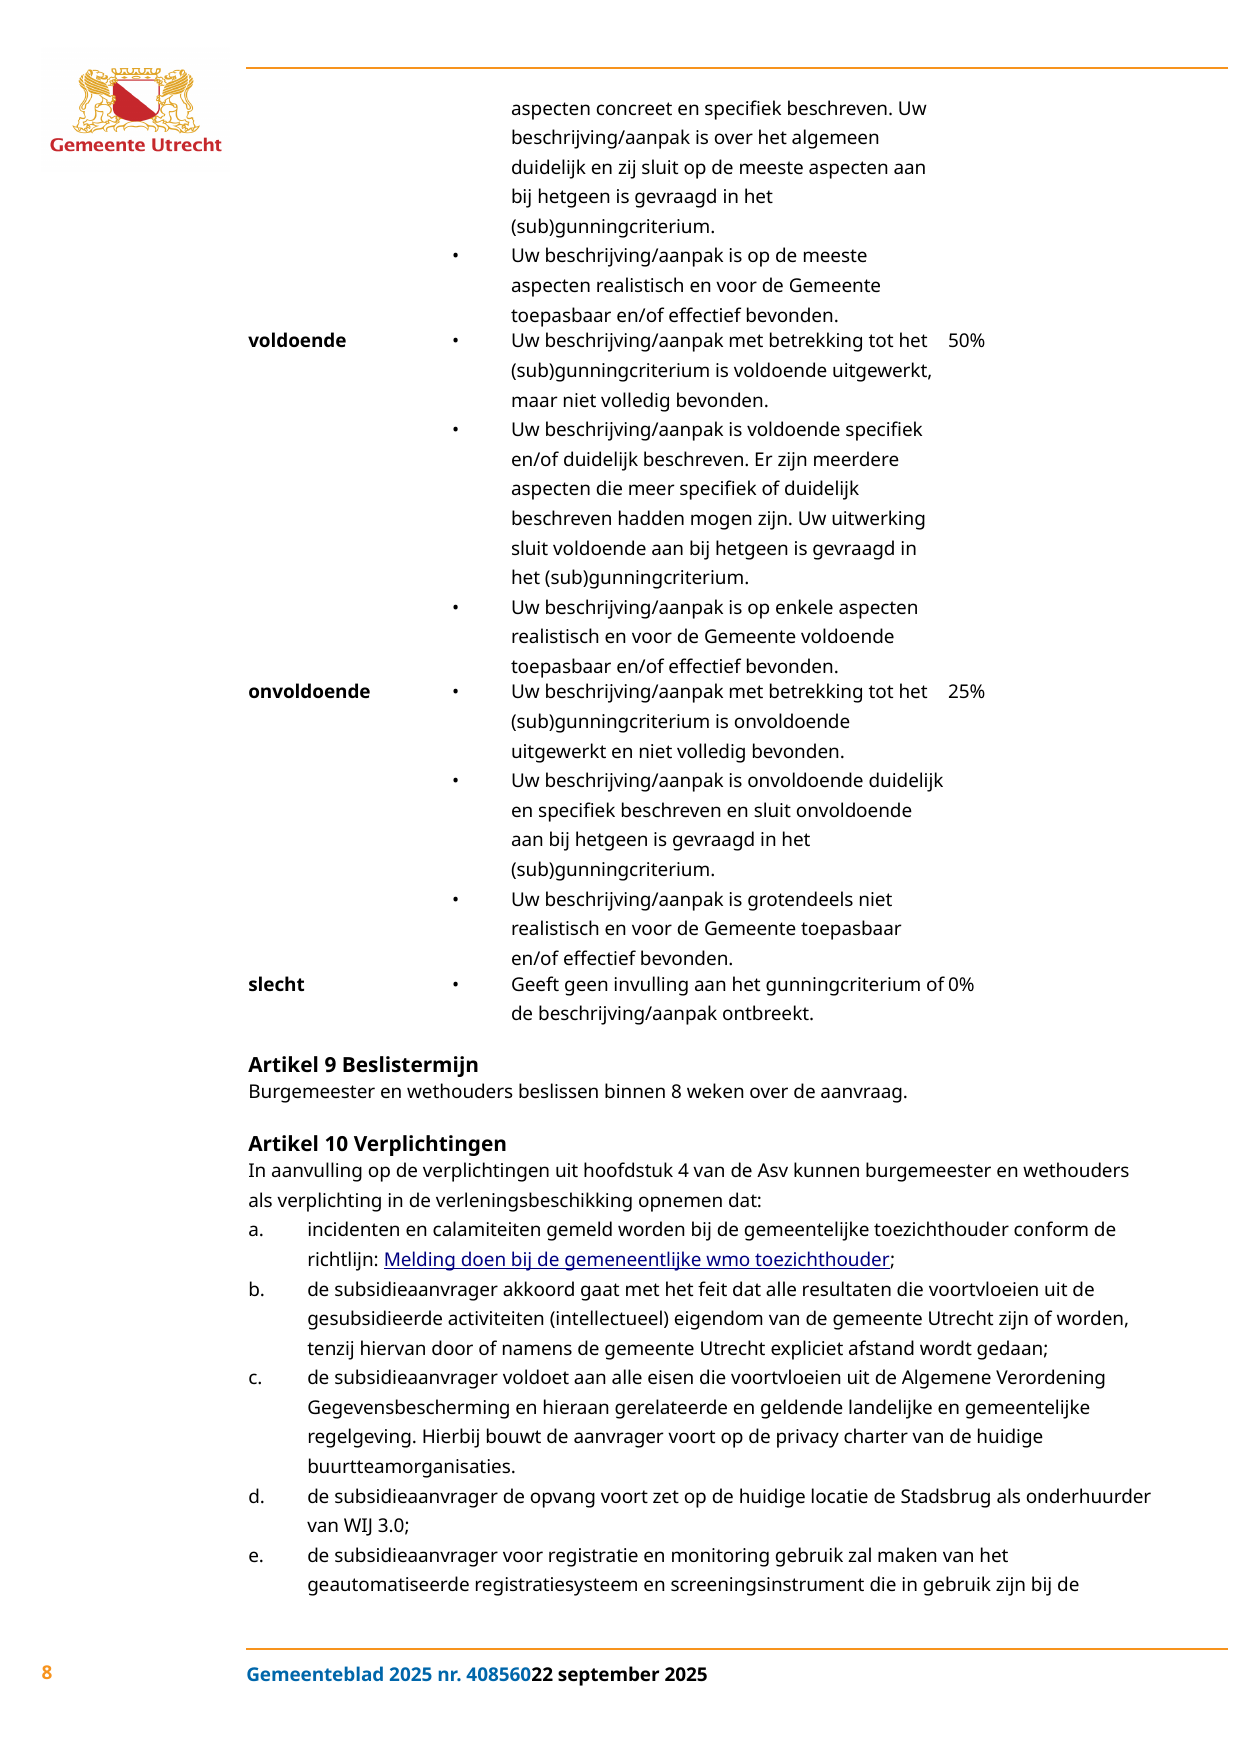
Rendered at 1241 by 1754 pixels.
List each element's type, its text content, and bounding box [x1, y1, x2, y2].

table_cell 0% [948, 971, 1152, 1026]
table_cell onvoldoende [248, 679, 452, 971]
list incidenten en calamiteiten gemeld worden bij de gemeentelijke toezichthouder conform de richtlijn: Melding doen bij de gemeneentlijke wmo toezichthouder; [248, 1217, 1152, 1272]
table_cell Geeft geen invulling aan het gunningcriterium of de beschrijving/aanpak ontbreekt. [452, 971, 948, 1026]
table_cell aspecten concreet en specifiek beschreven. Uw beschrijving/aanpak is over het algemeen duidelijk en zij sluit op de meeste aspecten aan bij hetgeen is gevraagd in het (sub)gunningcriterium. Uw beschrijving/aanpak is op de meeste aspecten realistisch en voor de Gemeente toepasbaar en/of effectief bevonden. [452, 95, 948, 328]
table_cell 25% [948, 679, 1152, 971]
text Burgemeester en wethouders beslissen binnen 8 weken over de aanvraag. [248, 1078, 1152, 1104]
table_cell Uw beschrijving/aanpak met betrekking tot het (sub)gunningcriterium is onvoldoende uitgewerkt en niet volledig bevonden. Uw beschrijving/aanpak is onvoldoende duidelijk en specifiek beschreven en sluit onvoldoende aan bij hetgeen is gevraagd in het (sub)gunningcriterium. Uw beschrijving/aanpak is grotendeels niet realistisch en voor de Gemeente toepasbaar en/of effectief bevonden. [452, 679, 948, 971]
table_cell 50% [948, 328, 1152, 679]
table_cell [948, 95, 1152, 328]
list de subsidieaanvrager akkoord gaat met het feit dat alle resultaten die voortvloeien uit de gesubsidieerde activiteiten (intellectueel) eigendom van de gemeente Utrecht zijn of worden, tenzij hiervan door of namens de gemeente Utrecht expliciet afstand wordt gedaan; [248, 1276, 1152, 1361]
table_cell slecht [248, 971, 452, 1026]
list de subsidieaanvrager voor registratie en monitoring gebruik zal maken van het geautomatiseerde registratiesysteem en screeningsinstrument die in gebruik zijn bij de [248, 1542, 1152, 1597]
list de subsidieaanvrager voldoet aan alle eisen die voortvloeien uit de Algemene Verordening Gegevensbescherming en hieraan gerelateerde en geldende landelijke en gemeentelijke regelgeving. Hierbij bouwt de aanvrager voort op de privacy charter van de huidige buurtteamorganisaties. [248, 1364, 1152, 1479]
picture [41, 47, 231, 172]
table_cell voldoende [248, 328, 452, 679]
text Artikel 9 Beslistermijn [248, 1050, 1152, 1078]
table_cell Uw beschrijving/aanpak met betrekking tot het (sub)gunningcriterium is voldoende uitgewerkt, maar niet volledig bevonden. Uw beschrijving/aanpak is voldoende specifiek en/of duidelijk beschreven. Er zijn meerdere aspecten die meer specifiek of duidelijk beschreven hadden mogen zijn. Uw uitwerking sluit voldoende aan bij hetgeen is gevraagd in het (sub)gunningcriterium. Uw beschrijving/aanpak is op enkele aspecten realistisch en voor de Gemeente voldoende toepasbaar en/of effectief bevonden. [452, 328, 948, 679]
list de subsidieaanvrager de opvang voort zet op de huidige locatie de Stadsbrug als onderhuurder van WIJ 3.0; [248, 1483, 1152, 1538]
table_cell [248, 95, 452, 328]
text In aanvulling op de verplichtingen uit hoofdstuk 4 van de Asv kunnen burgemeester en wethouders als verplichting in de verleningsbeschikking opnemen dat: [248, 1157, 1152, 1213]
text Artikel 10 Verplichtingen [248, 1129, 1152, 1157]
